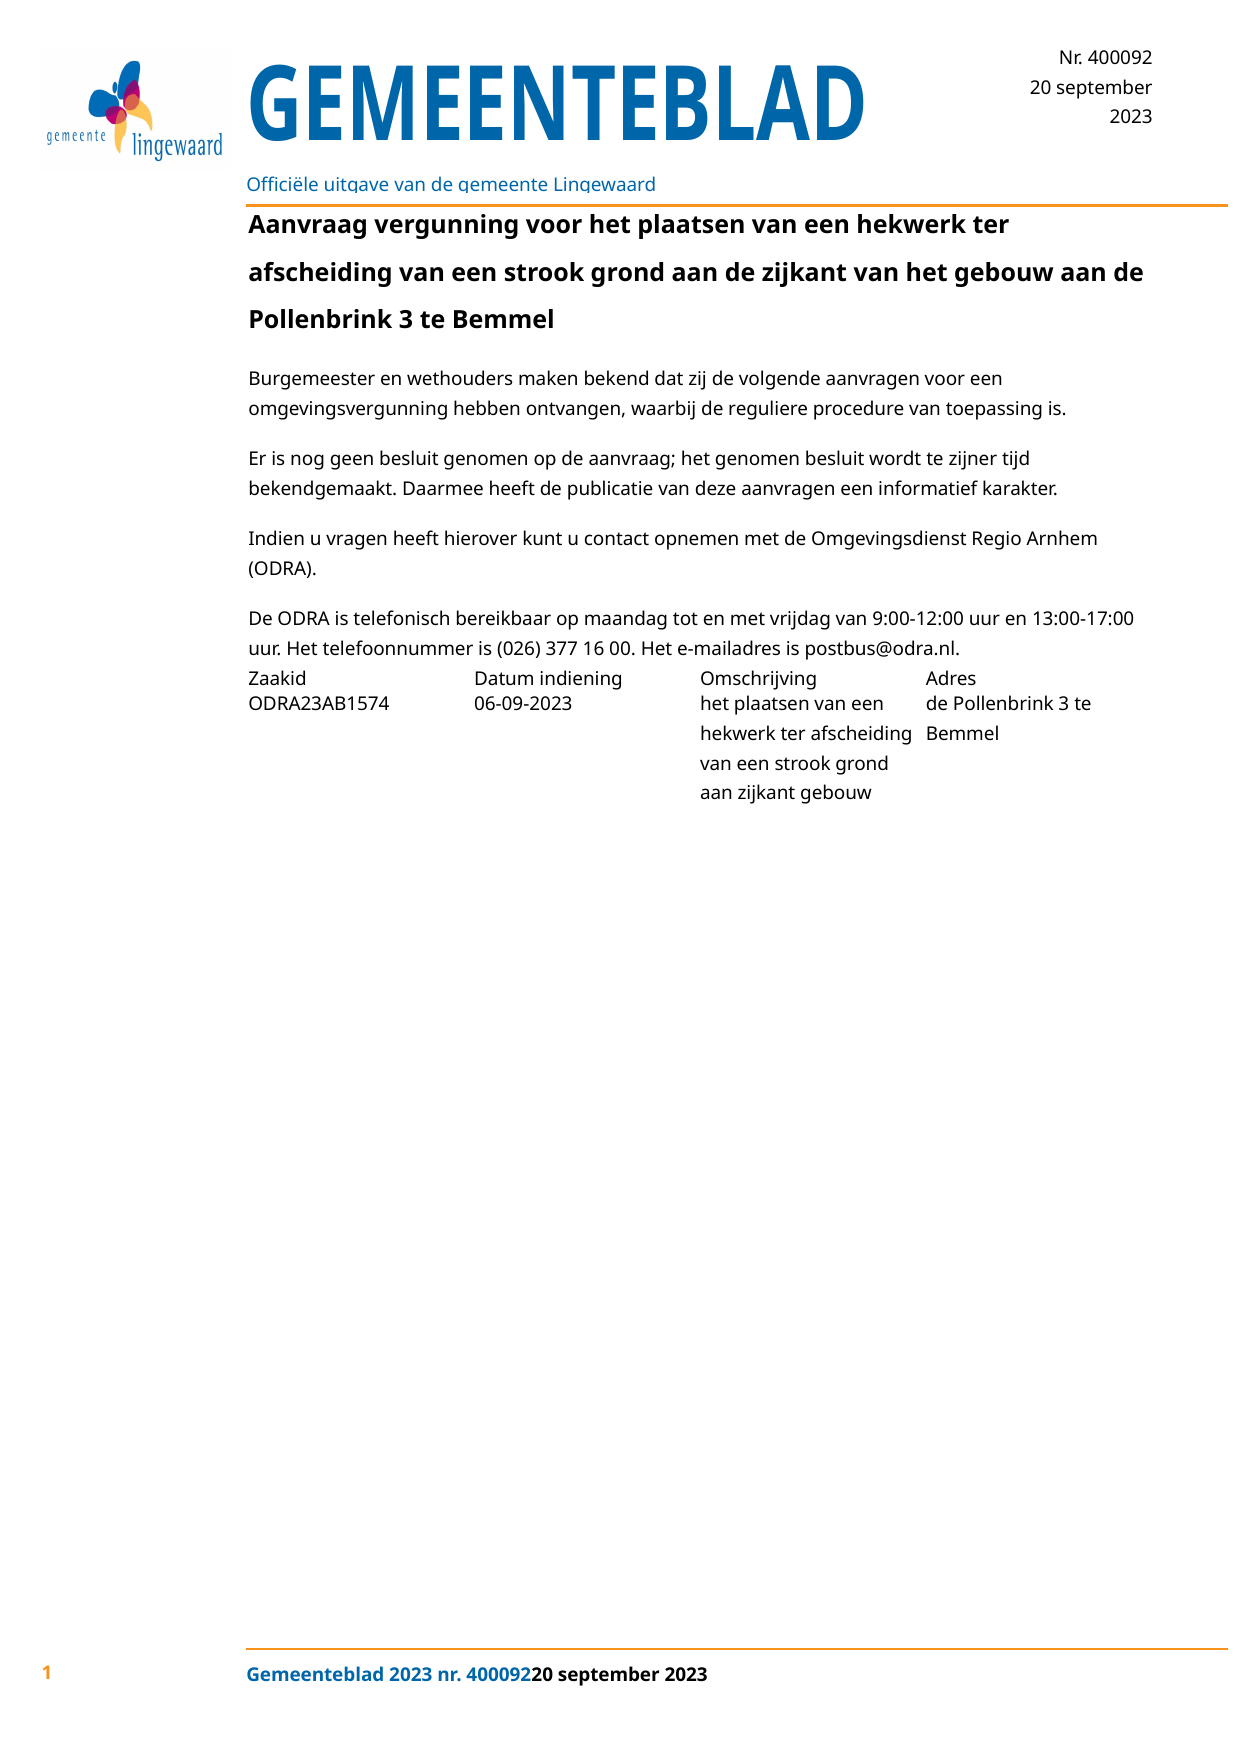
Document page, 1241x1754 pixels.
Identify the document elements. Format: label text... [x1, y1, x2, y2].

table_cell ODRA23AB1574 [248, 691, 474, 805]
table_cell de Pollenbrink 3 te Bemmel [926, 691, 1152, 805]
text Indien u vragen heeft hierover kunt u contact opnemen met de Omgevingsdienst Regio Arnhem (ODRA). [248, 526, 1152, 581]
table_header Adres [926, 665, 1152, 691]
table_header Omschrijving [700, 665, 926, 691]
text Burgemeester en wethouders maken bekend dat zij de volgende aanvragen voor een omgevingsvergunning hebben ontvangen, waarbij de reguliere procedure van toepassing is. [248, 366, 1152, 421]
table_cell het plaatsen van een hekwerk ter afscheiding van een strook grond aan zijkant gebouw [700, 691, 926, 805]
picture [41, 47, 231, 172]
table_cell 06-09-2023 [474, 691, 700, 805]
text De ODRA is telefonisch bereikbaar op maandag tot en met vrijdag van 9:00-12:00 uur en 13:00-17:00 uur. Het telefoonnummer is (026) 377 16 00. Het e-mailadres is postbus@odra.nl. [248, 606, 1152, 661]
text Aanvraag vergunning voor het plaatsen van een hekwerk ter afscheiding van een strook grond aan de zijkant van het gebouw aan de Pollenbrink 3 te Bemmel [248, 207, 1152, 336]
text Er is nog geen besluit genomen op de aanvraag; het genomen besluit wordt te zijner tijd bekendgemaakt. Daarmee heeft de publicatie van deze aanvragen een informatief karakter. [248, 446, 1152, 501]
table_header Datum indiening [474, 665, 700, 691]
table_header Zaakid [248, 665, 474, 691]
